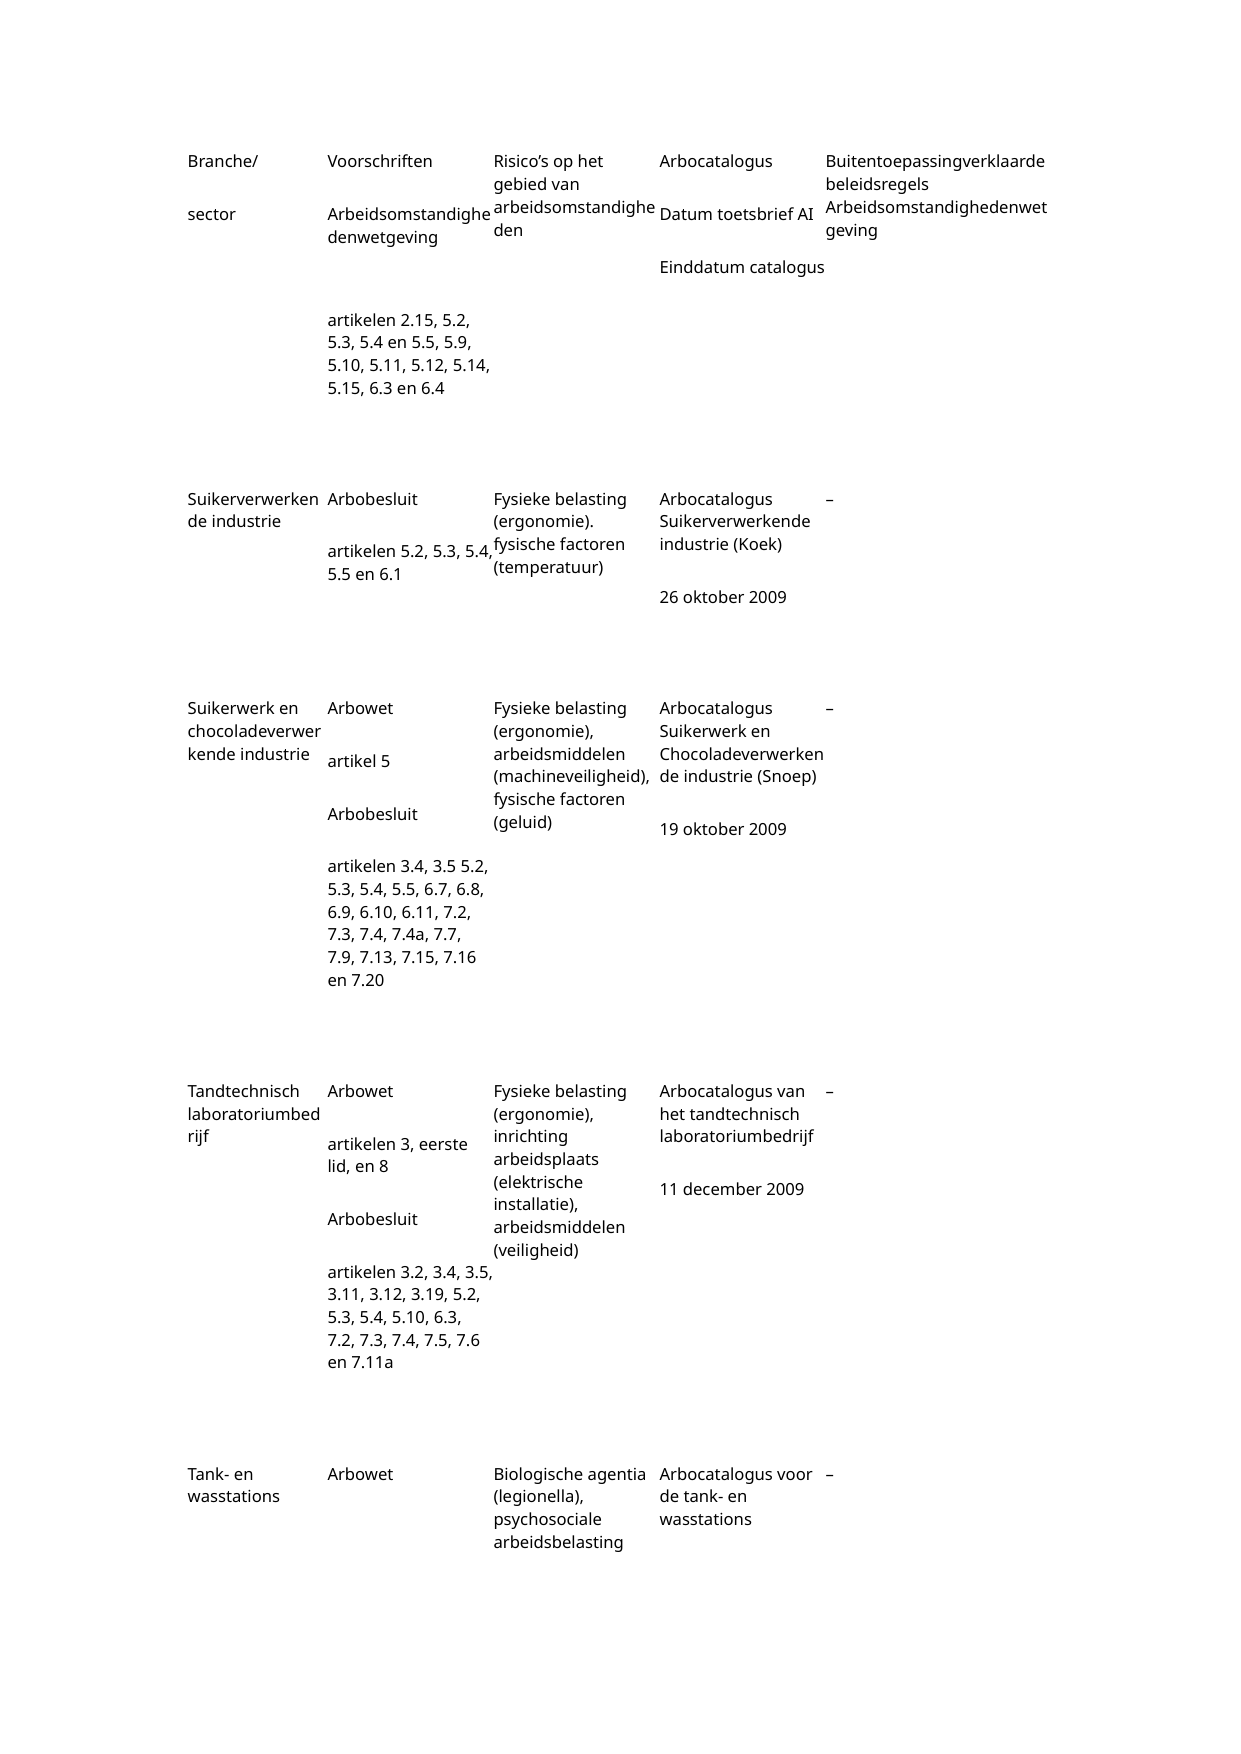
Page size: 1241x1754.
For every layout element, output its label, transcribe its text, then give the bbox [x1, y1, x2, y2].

table_cell [327, 1021, 493, 1079]
table_cell [493, 429, 659, 487]
table_cell Suikerverwerkende industrie [188, 488, 327, 638]
table_cell [327, 1404, 493, 1462]
table_cell [493, 308, 659, 429]
table_cell [188, 1021, 327, 1079]
table_cell [825, 429, 1053, 487]
table_cell Biologische agentia (legionella), psychosociale arbeidsbelasting [493, 1462, 659, 1560]
table_cell Arbowet artikel 5 Arbobesluit artikelen 3.4, 3.5 5.2, 5.3, 5.4, 5.5, 6.7, 6.8, 6.9, 6.10, 6.11, 7.2, 7.3, 7.4, 7.4a, 7.7, 7.9, 7.13, 7.15, 7.16 en 7.20 [327, 697, 493, 1021]
table_cell – [825, 697, 1053, 1021]
table_cell [188, 638, 327, 697]
table_cell [659, 1021, 825, 1079]
table_header Branche/ sector [188, 150, 327, 308]
table_cell Fysieke belasting (ergonomie), arbeidsmiddelen (machineveiligheid), fysische factoren (geluid) [493, 697, 659, 1021]
table_cell [659, 1404, 825, 1462]
table_cell Fysieke belasting (ergonomie). fysische factoren (temperatuur) [493, 488, 659, 638]
table_cell [659, 638, 825, 697]
table_cell [493, 1021, 659, 1079]
table_cell [825, 1021, 1053, 1079]
table_cell – [825, 1462, 1053, 1560]
table_cell [659, 429, 825, 487]
table_cell Suikerwerk en chocoladeverwerkende industrie [188, 697, 327, 1021]
table_cell Arbocatalogus Suikerwerk en Chocoladeverwerkende industrie (Snoep) 19 oktober 2009 [659, 697, 825, 1021]
table_cell – [825, 1080, 1053, 1404]
table_cell Arbobesluit artikelen 5.2, 5.3, 5.4, 5.5 en 6.1 [327, 488, 493, 638]
table_header Voorschriften Arbeidsomstandighedenwetgeving [327, 150, 493, 308]
table_cell Tandtechnisch laboratoriumbedrijf [188, 1080, 327, 1404]
table_cell [825, 1404, 1053, 1462]
table_cell Tank- en wasstations [188, 1462, 327, 1560]
table_cell – [825, 488, 1053, 638]
table_cell [493, 1404, 659, 1462]
table_cell [327, 429, 493, 487]
table_cell Fysieke belasting (ergonomie), inrichting arbeidsplaats (elektrische installatie), arbeidsmiddelen (veiligheid) [493, 1080, 659, 1404]
table_cell artikelen 2.15, 5.2, 5.3, 5.4 en 5.5, 5.9, 5.10, 5.11, 5.12, 5.14, 5.15, 6.3 en 6.4 [327, 308, 493, 429]
table_cell [825, 308, 1053, 429]
table_header Buitentoepassingverklaarde beleidsregels Arbeidsomstandighedenwetgeving [825, 150, 1053, 308]
table_header Arbocatalogus Datum toetsbrief AI Einddatum catalogus [659, 150, 825, 308]
table_cell Arbowet [327, 1462, 493, 1560]
table_cell [327, 638, 493, 697]
table_cell Arbowet artikelen 3, eerste lid, en 8 Arbobesluit artikelen 3.2, 3.4, 3.5, 3.11, 3.12, 3.19, 5.2, 5.3, 5.4, 5.10, 6.3, 7.2, 7.3, 7.4, 7.5, 7.6 en 7.11a [327, 1080, 493, 1404]
table_cell [188, 1404, 327, 1462]
table_cell [188, 429, 327, 487]
table_cell Arbocatalogus Suikerverwerkende industrie (Koek) 26 oktober 2009 [659, 488, 825, 638]
table_cell Arbocatalogus van het tandtechnisch laboratoriumbedrijf 11 december 2009 [659, 1080, 825, 1404]
table_cell Arbocatalogus voor de tank- en wasstations [659, 1462, 825, 1560]
table_cell [825, 638, 1053, 697]
table_cell [493, 638, 659, 697]
table_cell [659, 308, 825, 429]
table_header Risico’s op het gebied van arbeidsomstandigheden [493, 150, 659, 308]
table_cell [188, 308, 327, 429]
